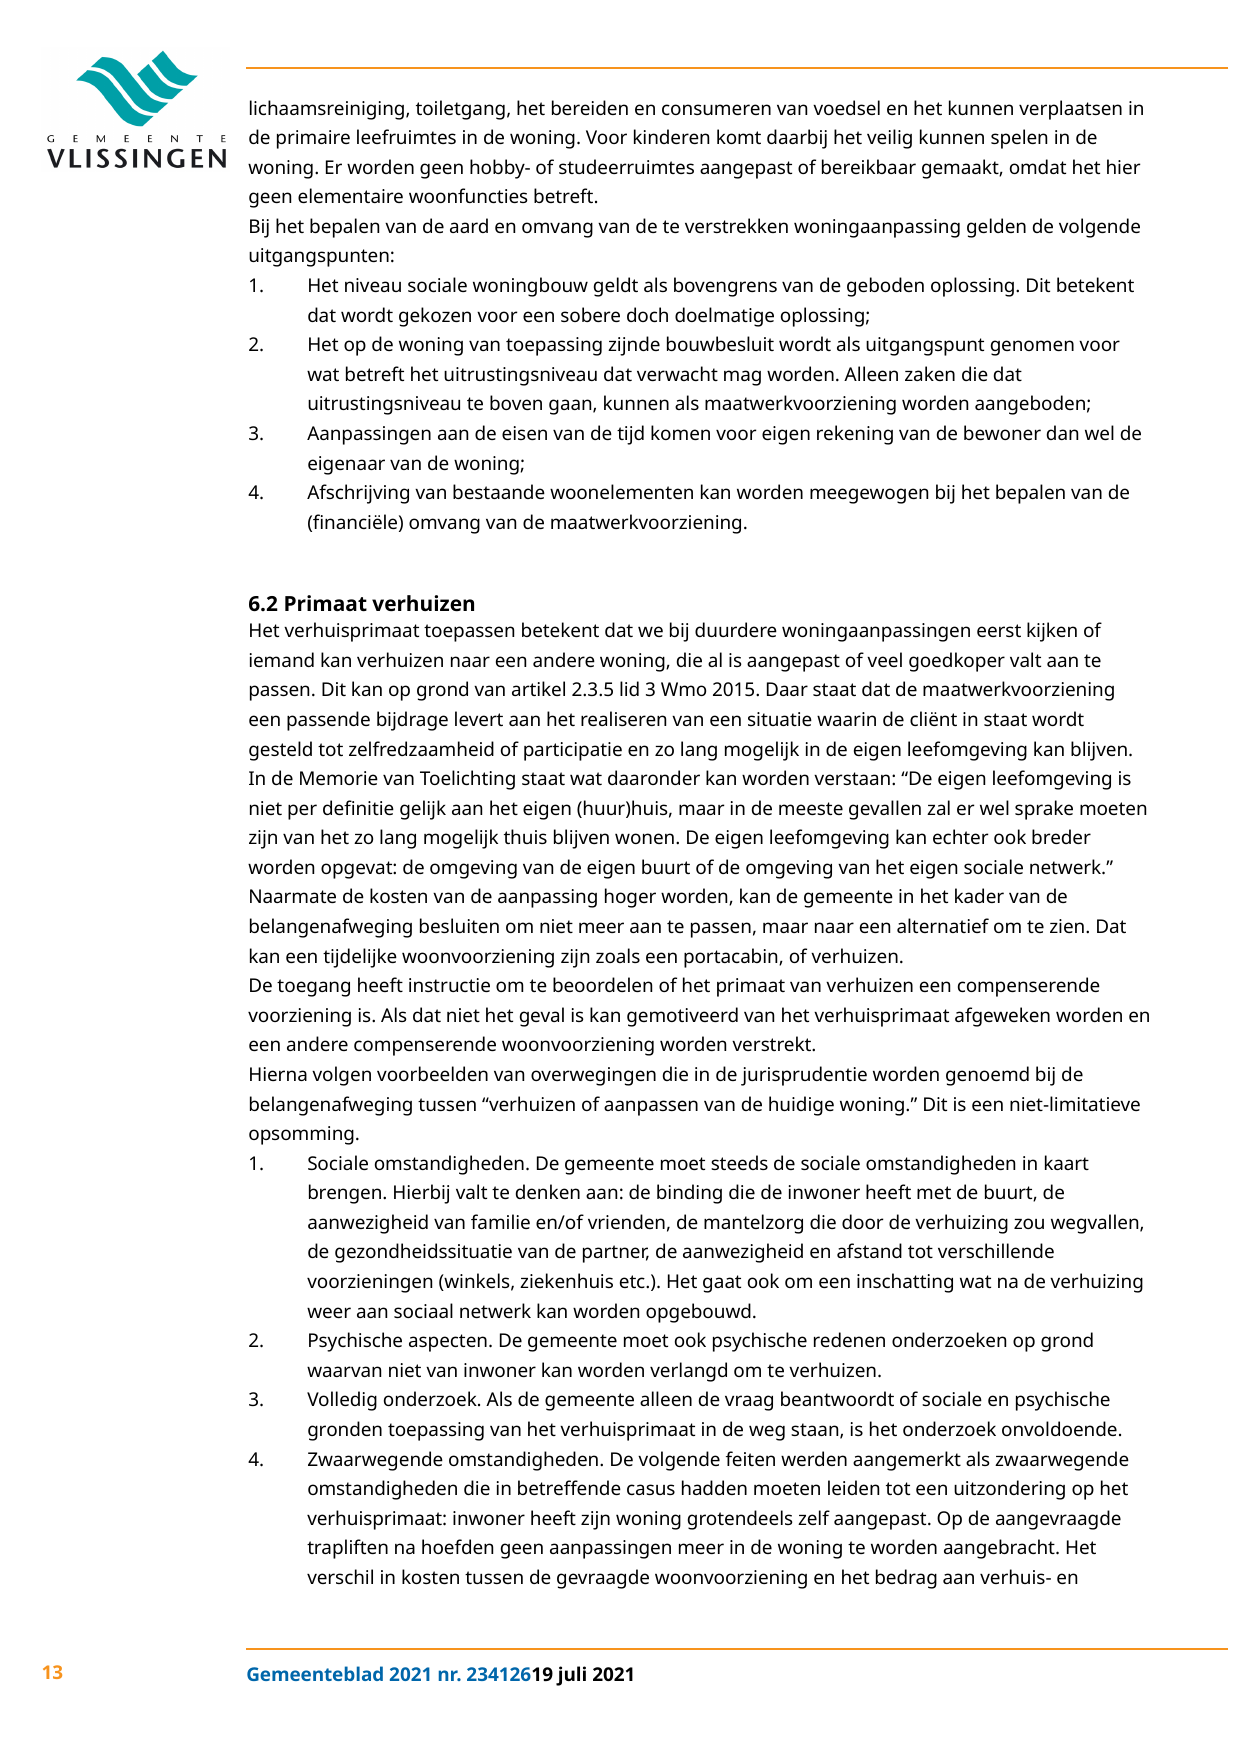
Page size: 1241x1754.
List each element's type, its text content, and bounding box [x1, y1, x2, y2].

picture [41, 47, 231, 172]
text De toegang heeft instructie om te beoordelen of het primaat van verhuizen een compenserende voorziening is. Als dat niet het geval is kan gemotiveerd van het verhuisprimaat afgeweken worden en een andere compenserende woonvoorziening worden verstrekt. [248, 972, 1152, 1057]
text Bij het bepalen van de aard en omvang van de te verstrekken woningaanpassing gelden de volgende uitgangspunten: [248, 213, 1152, 268]
list Sociale omstandigheden. De gemeente moet steeds de sociale omstandigheden in kaart brengen. Hierbij valt te denken aan: de binding die de inwoner heeft met de buurt, de aanwezigheid van familie en/of vrienden, de mantelzorg die door de verhuizing zou wegvallen, de gezondheidssituatie van de partner, de aanwezigheid en afstand tot verschillende voorzieningen (winkels, ziekenhuis etc.). Het gaat ook om een inschatting wat na de verhuizing weer aan sociaal netwerk kan worden opgebouwd. [248, 1150, 1152, 1323]
list Zwaarwegende omstandigheden. De volgende feiten werden aangemerkt als zwaarwegende omstandigheden die in betreffende casus hadden moeten leiden tot een uitzondering op het verhuisprimaat: inwoner heeft zijn woning grotendeels zelf aangepast. Op de aangevraagde trapliften na hoefden geen aanpassingen meer in de woning te worden aangebracht. Het verschil in kosten tussen de gevraagde woonvoorziening en het bedrag aan verhuis- en [248, 1446, 1152, 1590]
list Het op de woning van toepassing zijnde bouwbesluit wordt als uitgangspunt genomen voor wat betreft het uitrustingsniveau dat verwacht mag worden. Alleen zaken die dat uitrustingsniveau te boven gaan, kunnen als maatwerkvoorziening worden aangeboden; [248, 331, 1152, 416]
list Psychische aspecten. De gemeente moet ook psychische redenen onderzoeken op grond waarvan niet van inwoner kan worden verlangd om te verhuizen. [248, 1327, 1152, 1383]
text lichaamsreiniging, toiletgang, het bereiden en consumeren van voedsel en het kunnen verplaatsen in de primaire leefruimtes in de woning. Voor kinderen komt daarbij het veilig kunnen spelen in de woning. Er worden geen hobby- of studeerruimtes aangepast of bereikbaar gemaakt, omdat het hier geen elementaire woonfuncties betreft. [248, 95, 1152, 209]
list Aanpassingen aan de eisen van de tijd komen voor eigen rekening van de bewoner dan wel de eigenaar van de woning; [248, 420, 1152, 476]
list Afschrijving van bestaande woonelementen kan worden meegewogen bij het bepalen van de (financiële) omvang van de maatwerkvoorziening. [248, 479, 1152, 535]
text Hierna volgen voorbeelden van overwegingen die in de jurisprudentie worden genoemd bij de belangenafweging tussen “verhuizen of aanpassen van de huidige woning.” Dit is een niet-limitatieve opsomming. [248, 1061, 1152, 1146]
text Het verhuisprimaat toepassen betekent dat we bij duurdere woningaanpassingen eerst kijken of iemand kan verhuizen naar een andere woning, die al is aangepast of veel goedkoper valt aan te passen. Dit kan op grond van artikel 2.3.5 lid 3 Wmo 2015. Daar staat dat de maatwerkvoorziening een passende bijdrage levert aan het realiseren van een situatie waarin de cliënt in staat wordt gesteld tot zelfredzaamheid of participatie en zo lang mogelijk in de eigen leefomgeving kan blijven. In de Memorie van Toelichting staat wat daaronder kan worden verstaan: “De eigen leefomgeving is niet per definitie gelijk aan het eigen (huur)huis, maar in de meeste gevallen zal er wel sprake moeten zijn van het zo lang mogelijk thuis blijven wonen. De eigen leefomgeving kan echter ook breder worden opgevat: de omgeving van de eigen buurt of de omgeving van het eigen sociale netwerk.” [248, 617, 1152, 880]
list Volledig onderzoek. Als de gemeente alleen de vraag beantwoordt of sociale en psychische gronden toepassing van het verhuisprimaat in de weg staan, is het onderzoek onvoldoende. [248, 1387, 1152, 1442]
text 6.2 Primaat verhuizen [248, 589, 1152, 617]
text Naarmate de kosten van de aanpassing hoger worden, kan de gemeente in het kader van de belangenafweging besluiten om niet meer aan te passen, maar naar een alternatief om te zien. Dat kan een tijdelijke woonvoorziening zijn zoals een portacabin, of verhuizen. [248, 884, 1152, 968]
list Het niveau sociale woningbouw geldt als bovengrens van de geboden oplossing. Dit betekent dat wordt gekozen voor een sobere doch doelmatige oplossing; [248, 272, 1152, 328]
